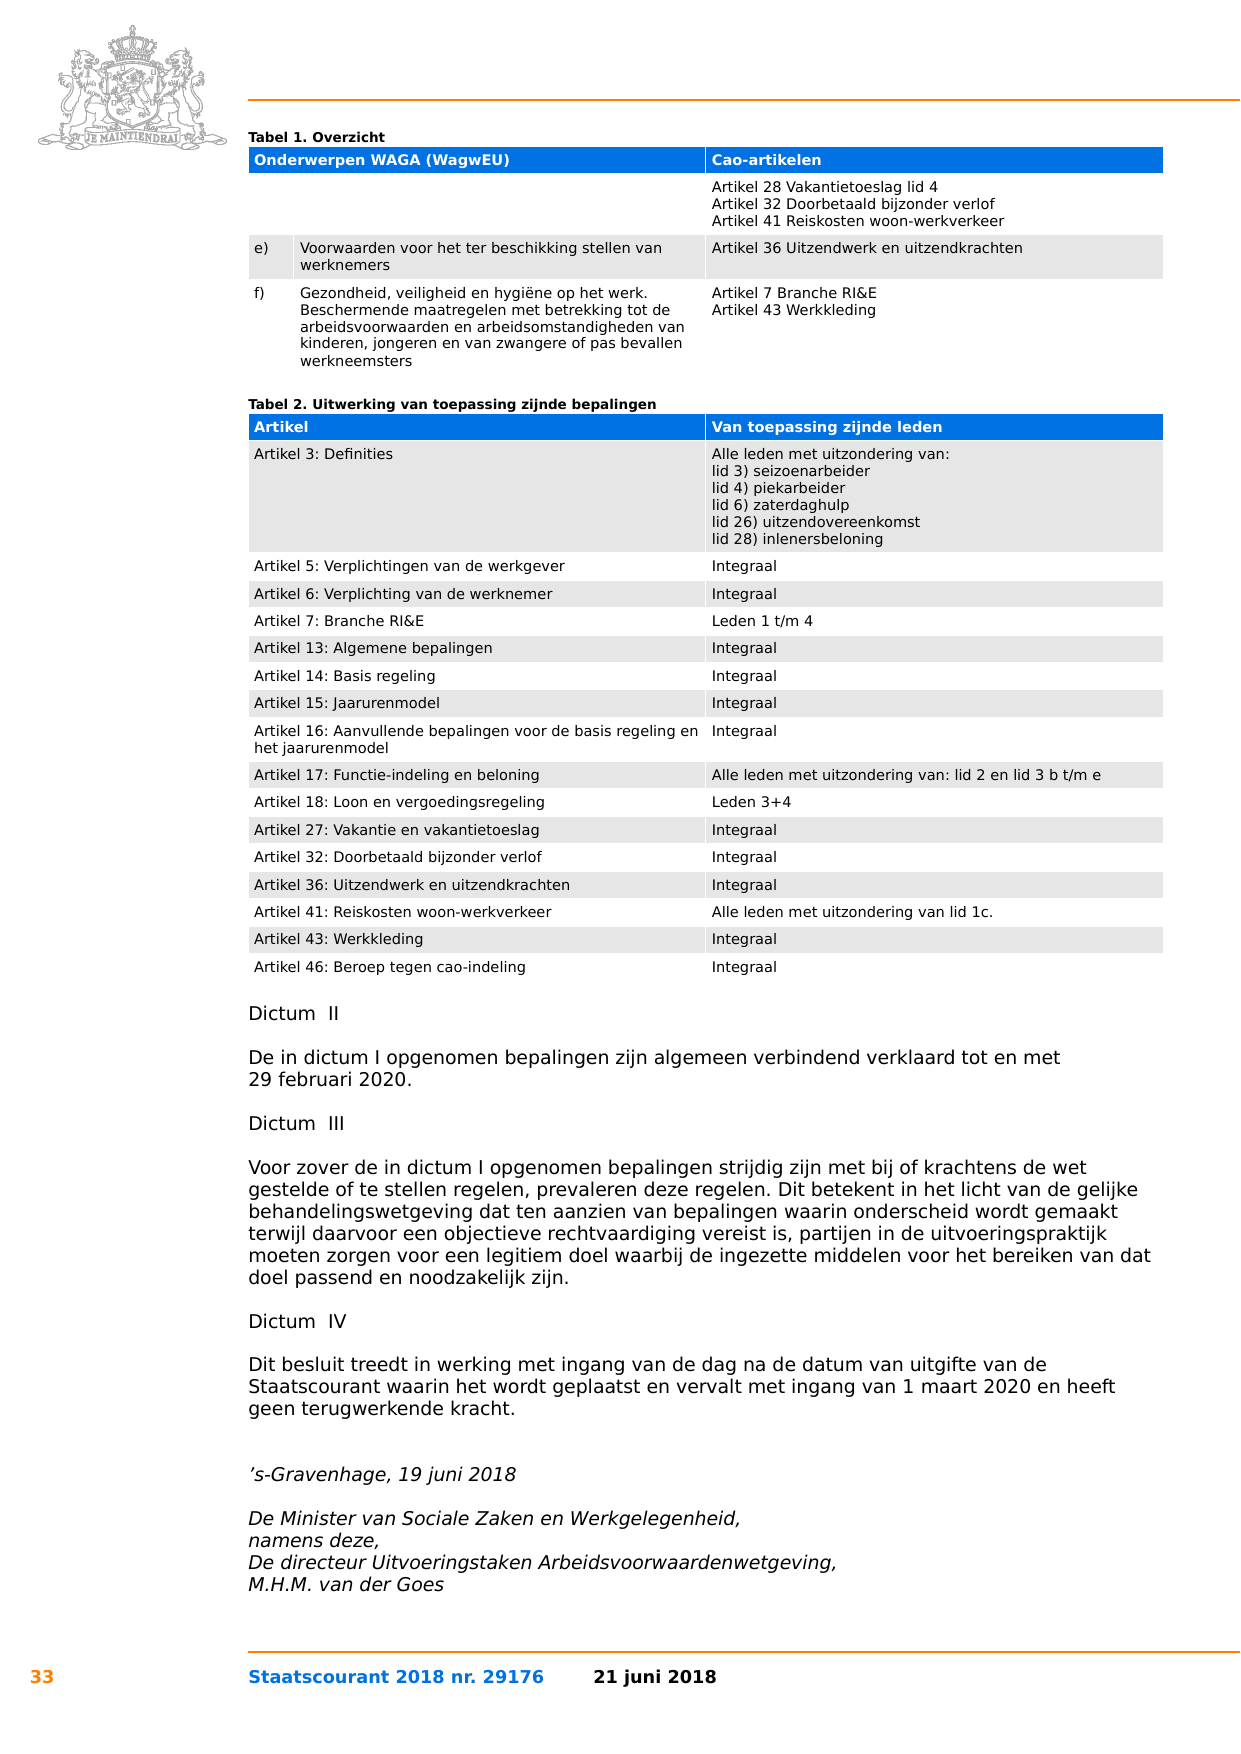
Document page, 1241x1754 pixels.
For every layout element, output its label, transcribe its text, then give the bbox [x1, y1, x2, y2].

table_cell Artikel 18: Loon en vergoedingsregeling [249, 790, 705, 816]
table_cell [294, 174, 705, 234]
table_cell Leden 1 t/m 4 [706, 608, 1163, 634]
table_cell Artikel 6: Verplichting van de werknemer [249, 581, 705, 607]
table_cell Onderwerpen WAGA (WagwEU) [249, 147, 705, 173]
table_cell Artikel 15: Jaarurenmodel [249, 690, 705, 717]
table_cell Artikel 36: Uitzendwerk en uitzendkrachten [249, 872, 705, 898]
table_cell Artikel 41: Reiskosten woon-werkverkeer [249, 899, 705, 926]
table_cell Integraal [706, 927, 1163, 953]
table_header Tabel 2. Uitwerking van toepassing zijnde bepalingen [248, 397, 1163, 413]
table_cell Artikel 28 Vakantietoeslag lid 4 Artikel 32 Doorbetaald bijzonder verlof Artikel 41 Reiskosten woon-werkverkeer [706, 174, 1163, 234]
table_cell Artikel 3: Definities [249, 441, 705, 552]
table_cell Artikel 32: Doorbetaald bijzonder verlof [249, 844, 705, 871]
text Dit besluit treedt in werking met ingang van de dag na de datum van uitgifte van de Staatscourant waarin het wordt geplaatst en vervalt met ingang van 1 maart 2020 en heeft geen terugwerkende kracht. [248, 1354, 1163, 1420]
table_cell Integraal [706, 554, 1163, 580]
table_cell Artikel 13: Algemene bepalingen [249, 636, 705, 662]
table_cell Artikel 14: Basis regeling [249, 663, 705, 689]
table_cell Integraal [706, 872, 1163, 898]
table_cell Integraal [706, 581, 1163, 607]
table_cell Artikel 7: Branche RI&E [249, 608, 705, 634]
table_cell Artikel [249, 414, 705, 440]
table_header Tabel 1. Overzicht [248, 130, 1163, 146]
table_cell Artikel 16: Aanvullende bepalingen voor de basis regeling en het jaarurenmodel [249, 718, 705, 761]
table_cell Artikel 27: Vakantie en vakantietoeslag [249, 817, 705, 843]
table_cell f) [249, 280, 293, 374]
table_cell Artikel 46: Beroep tegen cao-indeling [249, 954, 705, 980]
table_cell Van toepassing zijnde leden [706, 414, 1163, 440]
table_cell Artikel 17: Functie-indeling en beloning [249, 762, 705, 788]
table_cell Integraal [706, 954, 1163, 980]
text Dictum II [248, 1003, 1163, 1025]
table_cell [249, 174, 293, 234]
table_cell e) [249, 235, 293, 279]
table_cell Integraal [706, 690, 1163, 717]
text ’s-Gravenhage, 19 juni 2018 [248, 1464, 1163, 1486]
text Voor zover de in dictum I opgenomen bepalingen strijdig zijn met bij of krachtens de wet gestelde of te stellen regelen, prevaleren deze regelen. Dit betekent in het licht van de gelijke behandelingswetgeving dat ten aanzien van bepalingen waarin onderscheid wordt gemaakt terwijl daarvoor een objectieve rechtvaardiging vereist is, partijen in de uitvoeringspraktijk moeten zorgen voor een legitiem doel waarbij de ingezette middelen voor het bereiken van dat doel passend en noodzakelijk zijn. [248, 1157, 1163, 1289]
table_cell Voorwaarden voor het ter beschikking stellen van werknemers [294, 235, 705, 279]
table_cell Artikel 5: Verplichtingen van de werkgever [249, 554, 705, 580]
table_cell Alle leden met uitzondering van: lid 3) seizoenarbeider lid 4) piekarbeider lid 6) zaterdaghulp lid 26) uitzendovereenkomst lid 28) inlenersbeloning [706, 441, 1163, 552]
text De in dictum I opgenomen bepalingen zijn algemeen verbindend verklaard tot en met 29 februari 2020. [248, 1047, 1163, 1091]
table_cell Leden 3+4 [706, 790, 1163, 816]
table_cell Artikel 43: Werkkleding [249, 927, 705, 953]
text Dictum IV [248, 1311, 1163, 1332]
table_cell Alle leden met uitzondering van lid 1c. [706, 899, 1163, 926]
table_cell Alle leden met uitzondering van: lid 2 en lid 3 b t/m e [706, 762, 1163, 788]
table_cell Integraal [706, 663, 1163, 689]
table_cell Integraal [706, 636, 1163, 662]
text De Minister van Sociale Zaken en Werkgelegenheid, namens deze, De directeur Uitvoeringstaken Arbeidsvoorwaardenwetgeving, M.H.M. van der Goes [248, 1508, 1163, 1596]
table_cell Integraal [706, 817, 1163, 843]
table_cell Artikel 36 Uitzendwerk en uitzendkrachten [706, 235, 1163, 279]
table_cell Integraal [706, 844, 1163, 871]
table_cell Cao-artikelen [706, 147, 1163, 173]
table_cell Integraal [706, 718, 1163, 761]
text Dictum III [248, 1113, 1163, 1135]
picture [38, 25, 227, 150]
table_cell Artikel 7 Branche RI&E Artikel 43 Werkkleding [706, 280, 1163, 374]
table_cell Gezondheid, veiligheid en hygiëne op het werk. Beschermende maatregelen met betrekking tot de arbeidsvoorwaarden en arbeidsomstandigheden van kinderen, jongeren en van zwangere of pas bevallen werkneemsters [294, 280, 705, 374]
